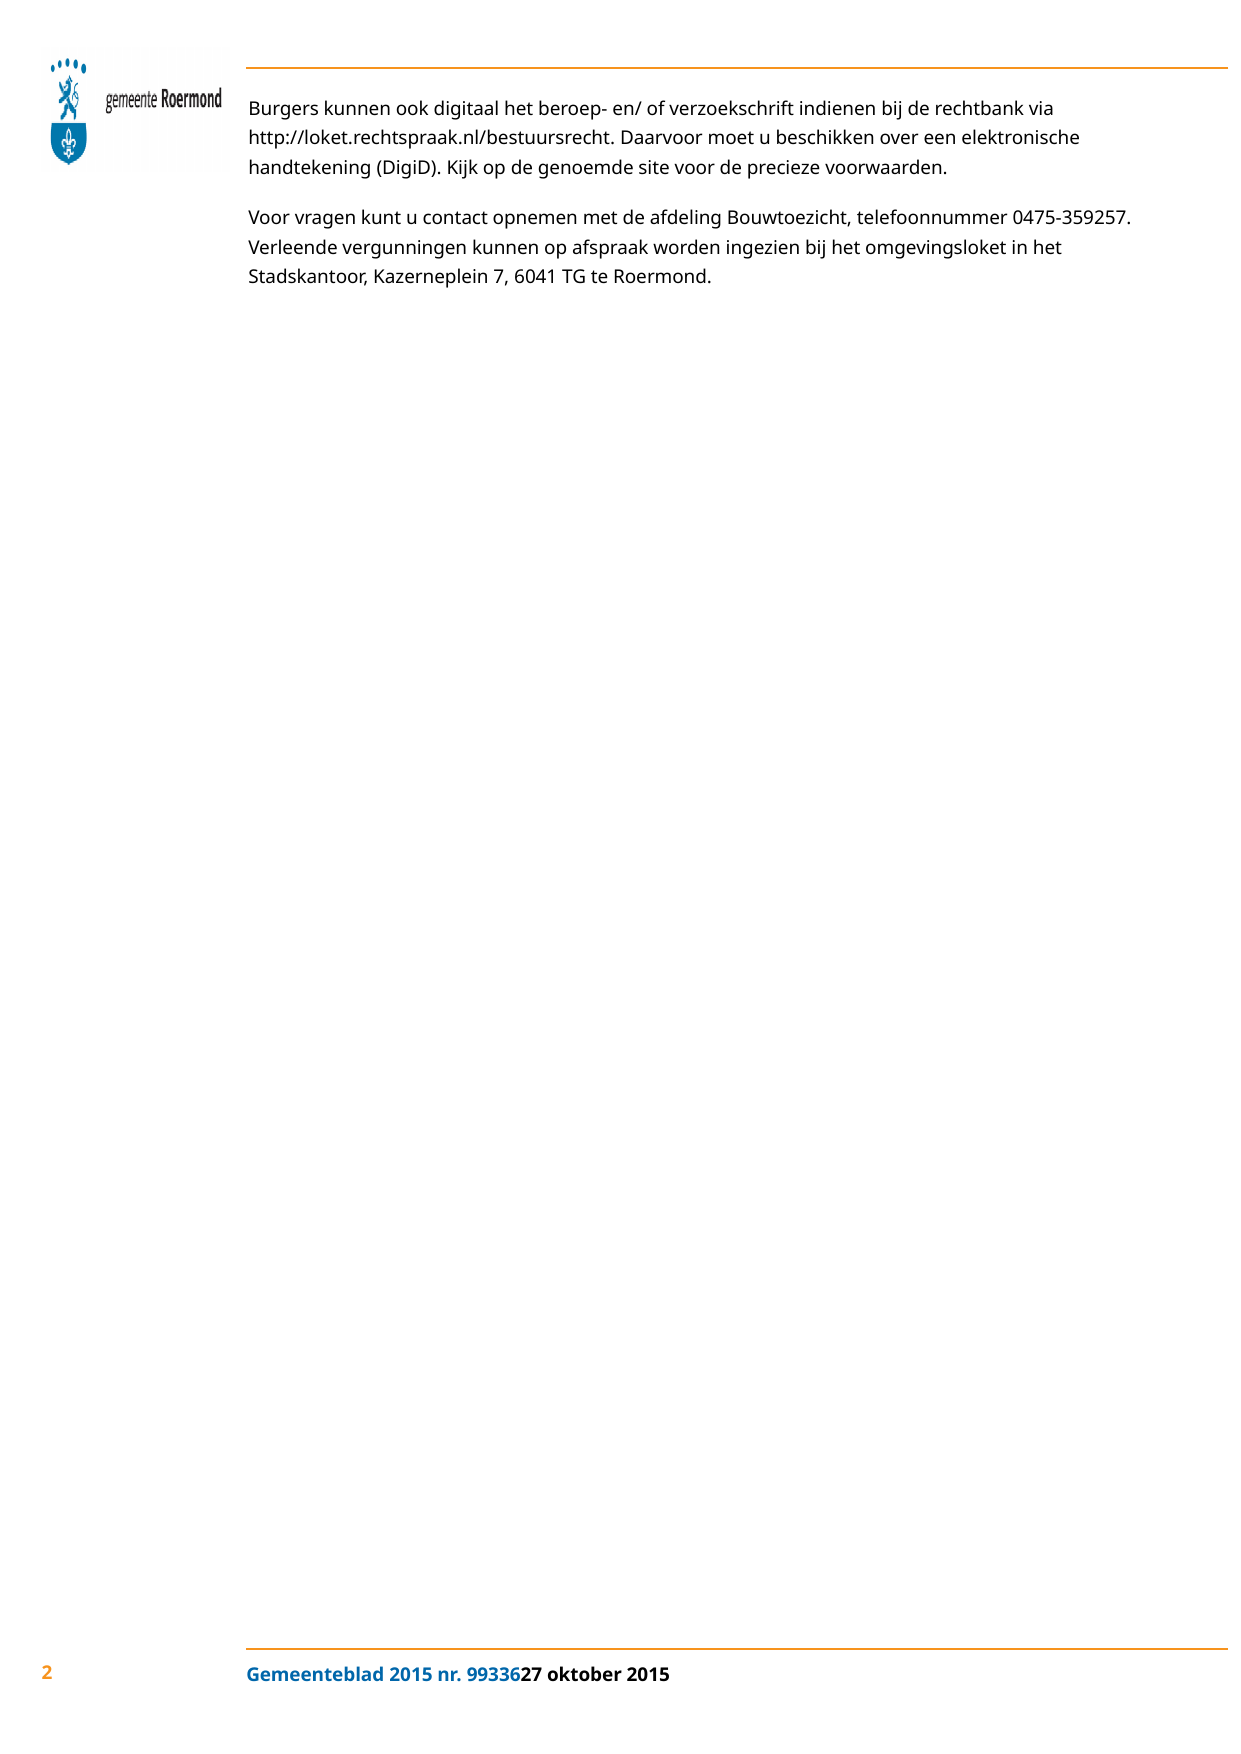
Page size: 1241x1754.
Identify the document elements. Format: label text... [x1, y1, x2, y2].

text Burgers kunnen ook digitaal het beroep- en/ of verzoekschrift indienen bij de rechtbank via http://loket.rechtspraak.nl/bestuursrecht. Daarvoor moet u beschikken over een elektronische handtekening (DigiD). Kijk op de genoemde site voor de precieze voorwaarden. [248, 95, 1152, 180]
text Voor vragen kunt u contact opnemen met de afdeling Bouwtoezicht, telefoonnummer 0475-359257. Verleende vergunningen kunnen op afspraak worden ingezien bij het omgevingsloket in het Stadskantoor, Kazerneplein 7, 6041 TG te Roermond. [248, 204, 1152, 289]
picture [41, 47, 231, 172]
